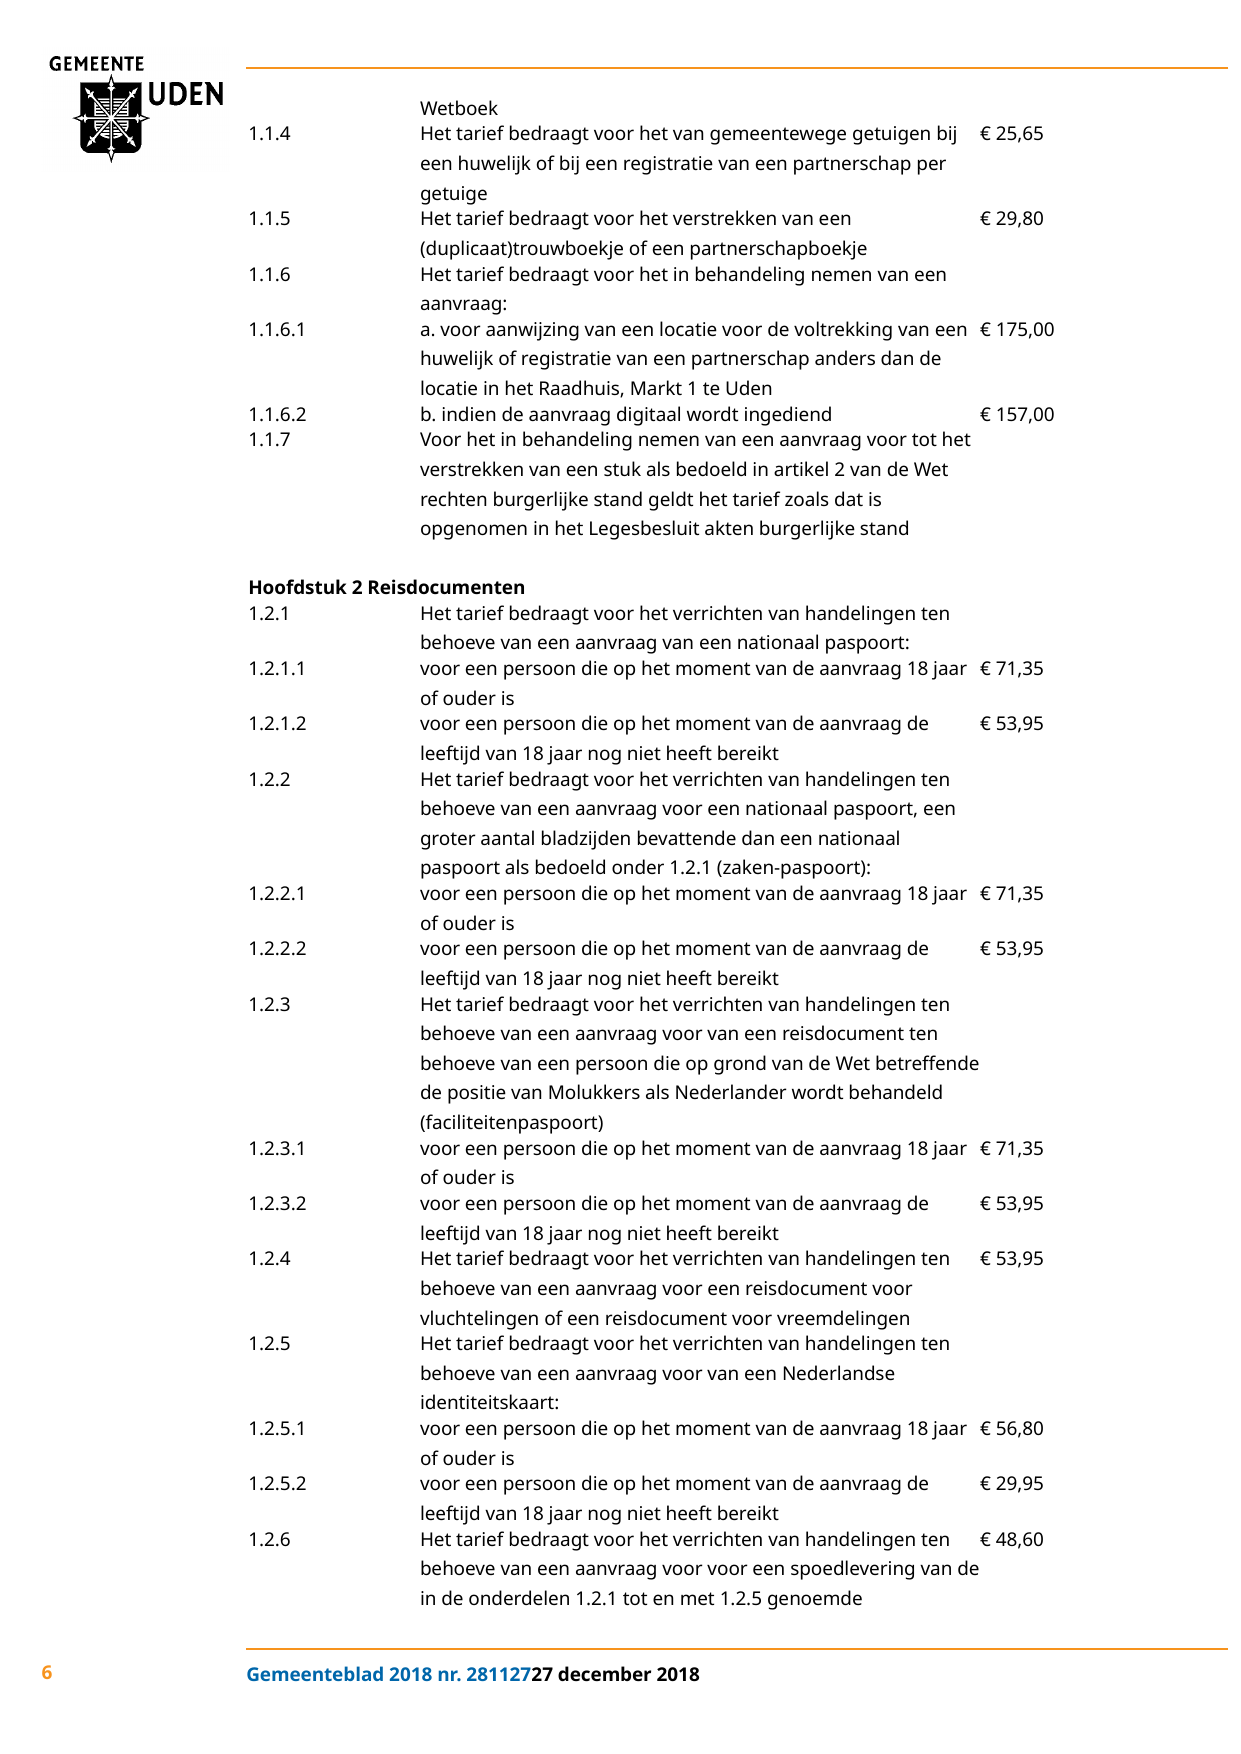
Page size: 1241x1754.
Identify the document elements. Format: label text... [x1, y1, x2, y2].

table_cell Het tarief bedraagt voor het verrichten van handelingen ten behoeve van een aanvraag voor van een Nederlandse identiteitskaart: [420, 1330, 980, 1415]
table_cell € 157,00 [980, 401, 1152, 427]
table_cell 1.2.2 [248, 766, 420, 880]
table_cell Het tarief bedraagt voor het van gemeentewege getuigen bij een huwelijk of bij een registratie van een partnerschap per getuige [420, 121, 980, 205]
table_cell [980, 600, 1152, 655]
table_cell 1.2.1.1 [248, 655, 420, 710]
table_cell 1.1.5 [248, 205, 420, 261]
table_cell a. voor aanwijzing van een locatie voor de voltrekking van een huwelijk of registratie van een partnerschap anders dan de locatie in het Raadhuis, Markt 1 te Uden [420, 316, 980, 401]
table_cell 1.1.6 [248, 261, 420, 316]
table_cell € 53,95 [980, 1190, 1152, 1246]
table_cell € 56,80 [980, 1415, 1152, 1471]
table_cell € 71,35 [980, 880, 1152, 936]
table_cell voor een persoon die op het moment van de aanvraag 18 jaar of ouder is [420, 1135, 980, 1190]
table_cell 1.2.5 [248, 1330, 420, 1415]
table_cell 1.1.6.2 [248, 401, 420, 427]
table_cell 1.1.4 [248, 121, 420, 205]
table_cell € 53,95 [980, 710, 1152, 766]
table_cell Het tarief bedraagt voor het verrichten van handelingen ten behoeve van een aanvraag voor een reisdocument voor vluchtelingen of een reisdocument voor vreemdelingen [420, 1246, 980, 1330]
table_cell € 29,80 [980, 205, 1152, 261]
table_cell voor een persoon die op het moment van de aanvraag 18 jaar of ouder is [420, 880, 980, 936]
table_cell Het tarief bedraagt voor het verrichten van handelingen ten behoeve van een aanvraag van een nationaal paspoort: [420, 600, 980, 655]
table_cell Het tarief bedraagt voor het in behandeling nemen van een aanvraag: [420, 261, 980, 316]
table_cell Het tarief bedraagt voor het verrichten van handelingen ten behoeve van een aanvraag voor een nationaal paspoort, een groter aantal bladzijden bevattende dan een nationaal paspoort als bedoeld onder 1.2.1 (zaken-paspoort): [420, 766, 980, 880]
table_cell 1.2.5.2 [248, 1471, 420, 1526]
table_cell € 25,65 [980, 121, 1152, 205]
table_cell 1.2.3.1 [248, 1135, 420, 1190]
table_cell 1.2.1 [248, 600, 420, 655]
table_cell voor een persoon die op het moment van de aanvraag de leeftijd van 18 jaar nog niet heeft bereikt [420, 710, 980, 766]
table_cell 1.2.2.2 [248, 936, 420, 991]
table_cell [980, 991, 1152, 1135]
table_cell Het tarief bedraagt voor het verstrekken van een (duplicaat)trouwboekje of een partnerschapboekje [420, 205, 980, 261]
table_cell [248, 95, 420, 121]
table_cell voor een persoon die op het moment van de aanvraag 18 jaar of ouder is [420, 655, 980, 710]
table_header Hoofdstuk 2 Reisdocumenten [248, 574, 1152, 600]
table_cell Voor het in behandeling nemen van een aanvraag voor tot het verstrekken van een stuk als bedoeld in artikel 2 van de Wet rechten burgerlijke stand geldt het tarief zoals dat is opgenomen in het Legesbesluit akten burgerlijke stand [420, 427, 980, 541]
table_cell € 71,35 [980, 1135, 1152, 1190]
table_cell € 29,95 [980, 1471, 1152, 1526]
table_cell € 71,35 [980, 655, 1152, 710]
table_cell [980, 1330, 1152, 1415]
table_cell 1.2.1.2 [248, 710, 420, 766]
table_cell [980, 427, 1152, 541]
table_cell 1.1.6.1 [248, 316, 420, 401]
table_cell voor een persoon die op het moment van de aanvraag 18 jaar of ouder is [420, 1415, 980, 1471]
table_cell [980, 95, 1152, 121]
table_cell voor een persoon die op het moment van de aanvraag de leeftijd van 18 jaar nog niet heeft bereikt [420, 1190, 980, 1246]
table_cell 1.2.5.1 [248, 1415, 420, 1471]
table_cell € 175,00 [980, 316, 1152, 401]
table_cell € 53,95 [980, 936, 1152, 991]
table_cell 1.2.3.2 [248, 1190, 420, 1246]
table_cell € 48,60 [980, 1526, 1152, 1611]
table_cell [980, 766, 1152, 880]
table_cell 1.2.2.1 [248, 880, 420, 936]
table_cell voor een persoon die op het moment van de aanvraag de leeftijd van 18 jaar nog niet heeft bereikt [420, 1471, 980, 1526]
table_cell 1.1.7 [248, 427, 420, 541]
table_cell b. indien de aanvraag digitaal wordt ingediend [420, 401, 980, 427]
picture [41, 47, 231, 172]
table_cell Het tarief bedraagt voor het verrichten van handelingen ten behoeve van een aanvraag voor van een reisdocument ten behoeve van een persoon die op grond van de Wet betreffende de positie van Molukkers als Nederlander wordt behandeld (faciliteitenpaspoort) [420, 991, 980, 1135]
table_cell 1.2.4 [248, 1246, 420, 1330]
table_cell voor een persoon die op het moment van de aanvraag de leeftijd van 18 jaar nog niet heeft bereikt [420, 936, 980, 991]
table_cell 1.2.3 [248, 991, 420, 1135]
table_cell Wetboek [420, 95, 980, 121]
table_cell € 53,95 [980, 1246, 1152, 1330]
table_cell [980, 261, 1152, 316]
table_cell 1.2.6 [248, 1526, 420, 1611]
table_cell Het tarief bedraagt voor het verrichten van handelingen ten behoeve van een aanvraag voor voor een spoedlevering van de in de onderdelen 1.2.1 tot en met 1.2.5 genoemde [420, 1526, 980, 1611]
